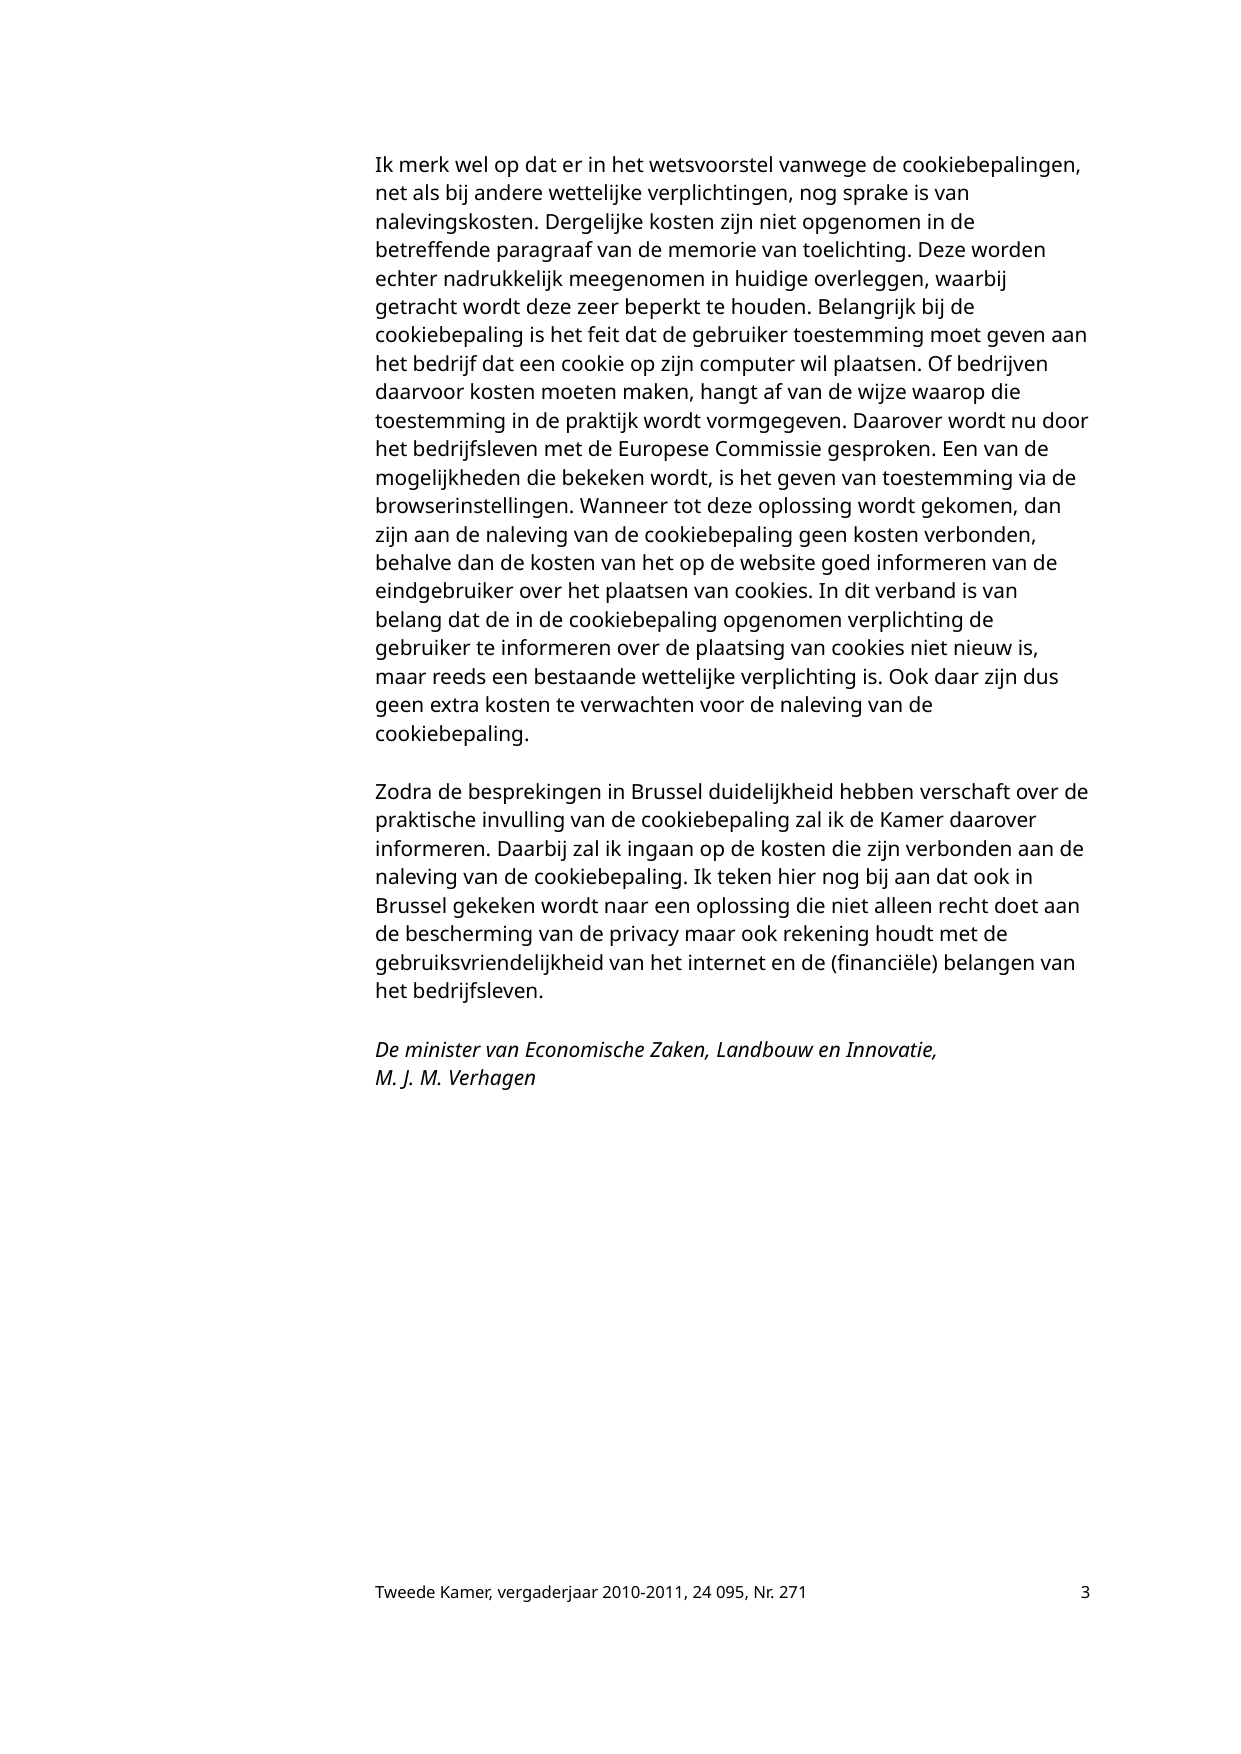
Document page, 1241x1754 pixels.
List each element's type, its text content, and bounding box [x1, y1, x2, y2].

text Ik merk wel op dat er in het wetsvoorstel vanwege de cookiebepalingen, net als bij andere wettelijke verplichtingen, nog sprake is van nalevingskosten. Dergelijke kosten zijn niet opgenomen in de betreffende paragraaf van de memorie van toelichting. Deze worden echter nadrukkelijk meegenomen in huidige overleggen, waarbij getracht wordt deze zeer beperkt te houden. Belangrijk bij de cookiebepaling is het feit dat de gebruiker toestemming moet geven aan het bedrijf dat een cookie op zijn computer wil plaatsen. Of bedrijven daarvoor kosten moeten maken, hangt af van de wijze waarop die toestemming in de praktijk wordt vormgegeven. Daarover wordt nu door het bedrijfsleven met de Europese Commissie gesproken. Een van de mogelijkheden die bekeken wordt, is het geven van toestemming via de browserinstellingen. Wanneer tot deze oplossing wordt gekomen, dan zijn aan de naleving van de cookiebepaling geen kosten verbonden, behalve dan de kosten van het op de website goed informeren van de eindgebruiker over het plaatsen van cookies. In dit verband is van belang dat de in de cookiebepaling opgenomen verplichting de gebruiker te informeren over de plaatsing van cookies niet nieuw is, maar reeds een bestaande wettelijke verplichting is. Ook daar zijn dus geen extra kosten te verwachten voor de naleving van de cookiebepaling. [375, 150, 1090, 747]
text Zodra de besprekingen in Brussel duidelijkheid hebben verschaft over de praktische invulling van de cookiebepaling zal ik de Kamer daarover informeren. Daarbij zal ik ingaan op de kosten die zijn verbonden aan de naleving van de cookiebepaling. Ik teken hier nog bij aan dat ook in Brussel gekeken wordt naar een oplossing die niet alleen recht doet aan de bescherming van de privacy maar ook rekening houdt met de gebruiksvriendelijkheid van het internet en de (financiële) belangen van het bedrijfsleven. [375, 777, 1090, 1005]
text M. J. M. Verhagen [375, 1063, 1090, 1092]
text De minister van Economische Zaken, Landbouw en Innovatie, [375, 1035, 1090, 1063]
